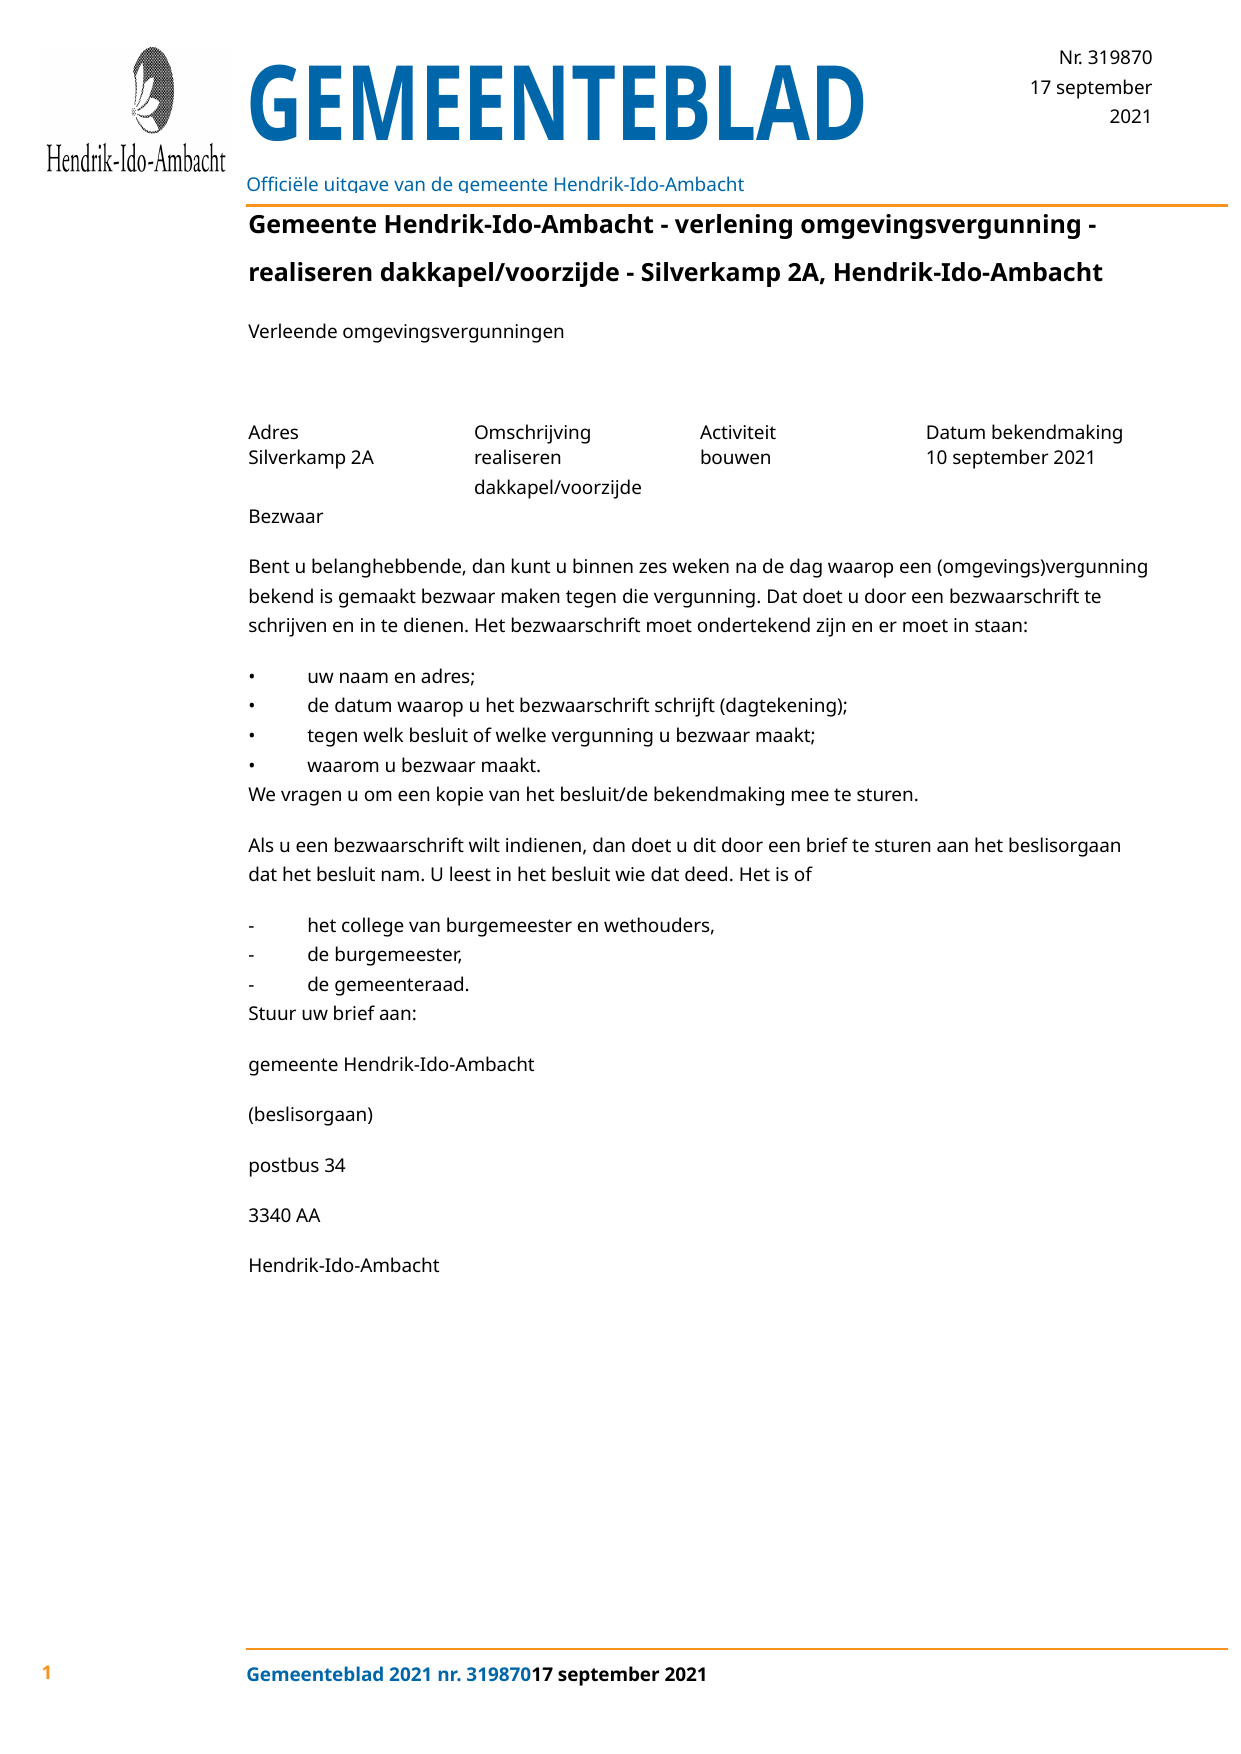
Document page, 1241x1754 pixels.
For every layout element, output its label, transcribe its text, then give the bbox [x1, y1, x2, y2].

text Gemeente Hendrik-Ido-Ambacht - verlening omgevingsvergunning - realiseren dakkapel/voorzijde - Silverkamp 2A, Hendrik-Ido-Ambacht [248, 207, 1152, 288]
list waarom u bezwaar maakt. [248, 752, 1152, 778]
table_cell realiseren dakkapel/voorzijde [474, 445, 700, 500]
text Bent u belanghebbende, dan kunt u binnen zes weken na de dag waarop een (omgevings)vergunning bekend is gemaakt bezwaar maken tegen die vergunning. Dat doet u door een bezwaarschrift te schrijven en in te dienen. Het bezwaarschrift moet ondertekend zijn en er moet in staan: [248, 553, 1152, 638]
text Stuur uw brief aan: [248, 1001, 1152, 1026]
text postbus 34 [248, 1152, 1152, 1178]
table_header Adres [248, 419, 474, 444]
list de gemeenteraad. [248, 971, 1152, 997]
list het college van burgemeester en wethouders, [248, 912, 1152, 938]
table_cell 10 september 2021 [926, 445, 1152, 500]
list de burgemeester, [248, 941, 1152, 967]
table_cell Silverkamp 2A [248, 445, 474, 500]
picture [41, 47, 231, 172]
list tegen welk besluit of welke vergunning u bezwaar maakt; [248, 722, 1152, 748]
table_cell bouwen [700, 445, 926, 500]
table_header Activiteit [700, 419, 926, 444]
text Hendrik-Ido-Ambacht [248, 1253, 1152, 1278]
text We vragen u om een kopie van het besluit/de bekendmaking mee te sturen. [248, 781, 1152, 807]
text Als u een bezwaarschrift wilt indienen, dan doet u dit door een brief te sturen aan het beslisorgaan dat het besluit nam. U leest in het besluit wie dat deed. Het is of [248, 832, 1152, 887]
text gemeente Hendrik-Ido-Ambacht [248, 1051, 1152, 1077]
list de datum waarop u het bezwaarschrift schrijft (dagtekening); [248, 693, 1152, 718]
list uw naam en adres; [248, 663, 1152, 689]
text Verleende omgevingsvergunningen [248, 318, 1152, 344]
text Bezwaar [248, 503, 1152, 529]
table_header Datum bekendmaking [926, 419, 1152, 444]
text 3340 AA [248, 1202, 1152, 1228]
text (beslisorgaan) [248, 1101, 1152, 1127]
table_header Omschrijving [474, 419, 700, 444]
